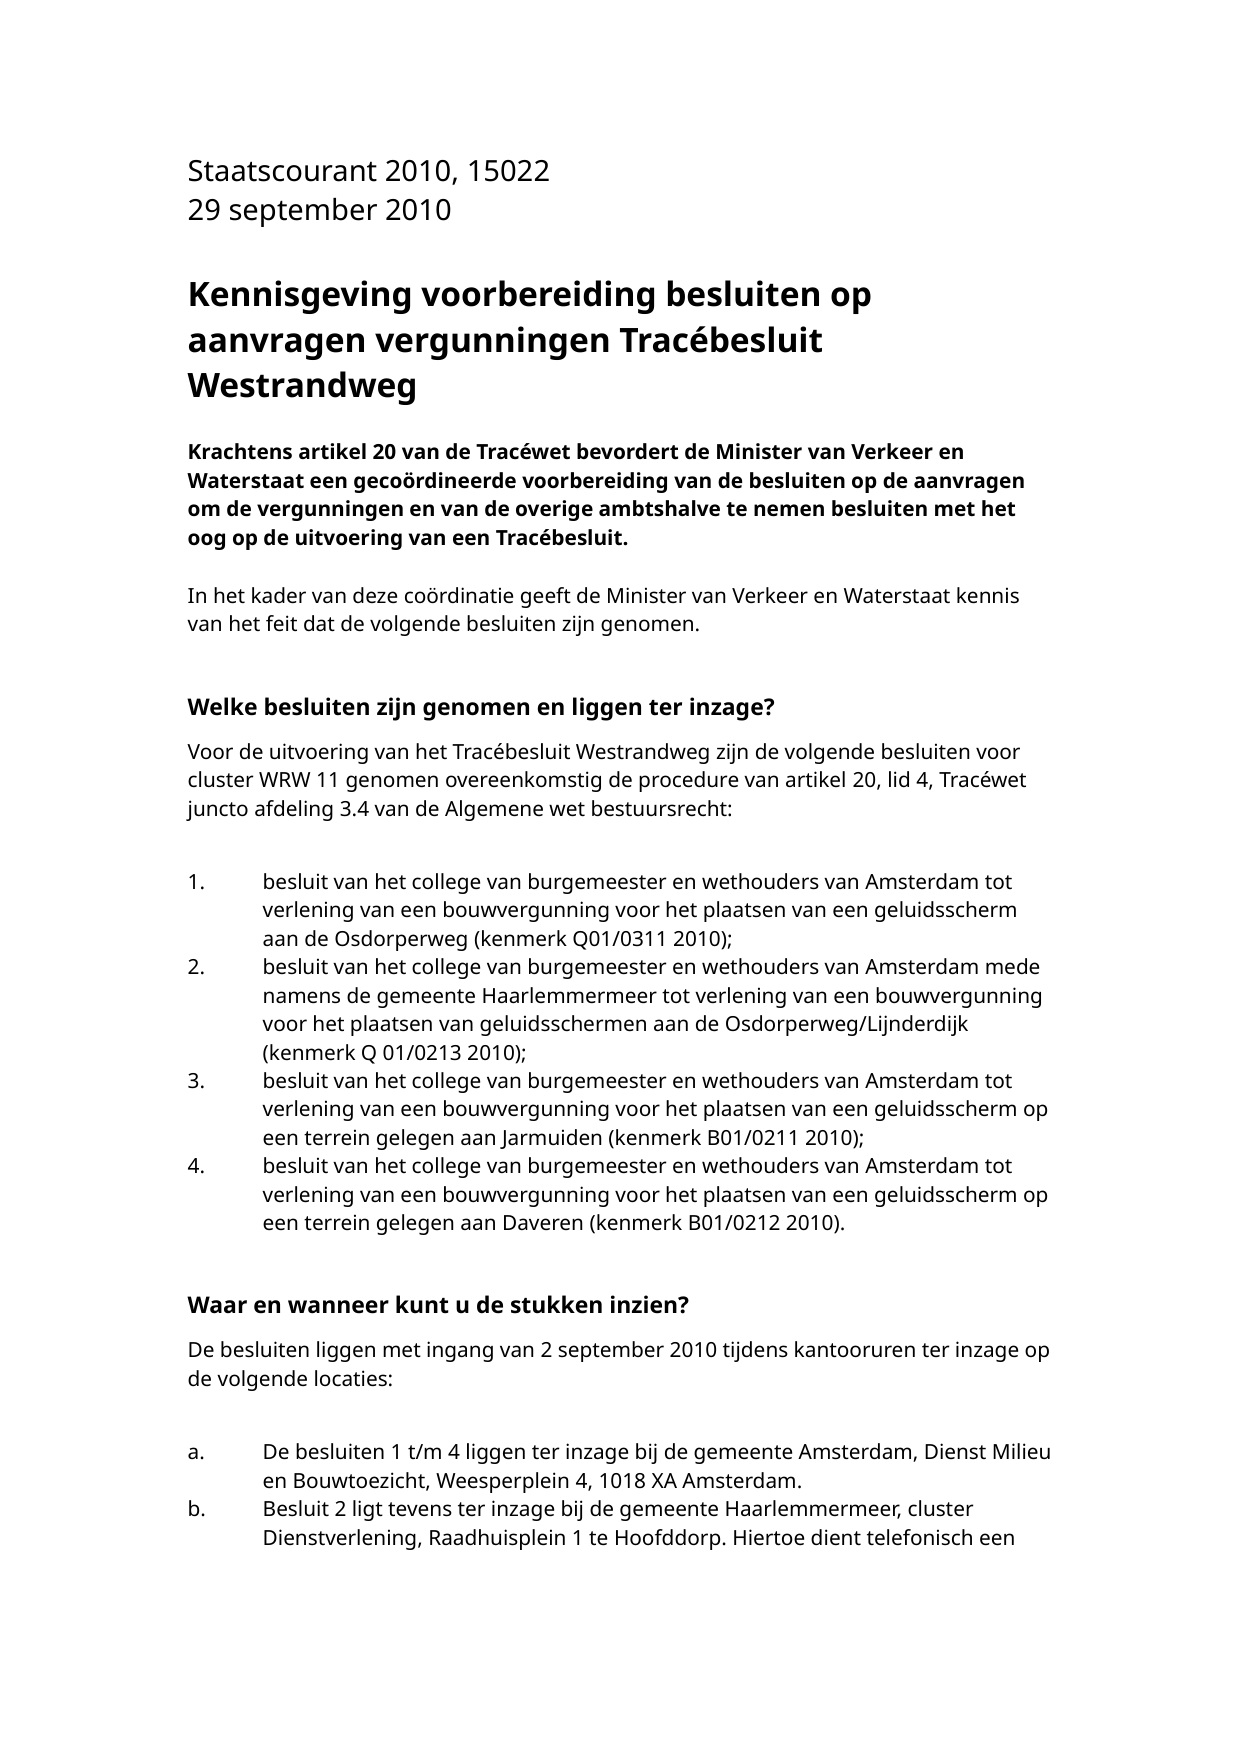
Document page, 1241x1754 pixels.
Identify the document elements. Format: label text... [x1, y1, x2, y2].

text De besluiten liggen met ingang van 2 september 2010 tijdens kantooruren ter inzage op de volgende locaties: [187, 1336, 1053, 1392]
subtitle Kennisgeving voorbereiding besluiten op aanvragen vergunningen Tracébesluit Westrandweg [187, 271, 1053, 407]
subtitle Waar en wanneer kunt u de stukken inzien? [187, 1289, 1053, 1321]
text Krachtens artikel 20 van de Tracéwet bevordert de Minister van Verkeer en Waterstaat een gecoördineerde voorbereiding van de besluiten op de aanvragen om de vergunningen en van de overige ambtshalve te nemen besluiten met het oog op de uitvoering van een Tracébesluit. [187, 437, 1053, 551]
list besluit van het college van burgemeester en wethouders van Amsterdam mede namens de gemeente Haarlemmermeer tot verlening van een bouwvergunning voor het plaatsen van geluidsschermen aan de Osdorperweg/Lijnderdijk (kenmerk Q 01/0213 2010); [187, 952, 1053, 1066]
text 29 september 2010 [187, 190, 1053, 229]
text Voor de uitvoering van het Tracébesluit Westrandweg zijn de volgende besluiten voor cluster WRW 11 genomen overeenkomstig de procedure van artikel 20, lid 4, Tracéwet juncto afdeling 3.4 van de Algemene wet bestuursrecht: [187, 737, 1053, 822]
list besluit van het college van burgemeester en wethouders van Amsterdam tot verlening van een bouwvergunning voor het plaatsen van een geluidsscherm aan de Osdorperweg (kenmerk Q01/0311 2010); [187, 867, 1053, 952]
text Staatscourant 2010, 15022 [187, 150, 1053, 190]
subtitle Welke besluiten zijn genomen en liggen ter inzage? [187, 691, 1053, 722]
list De besluiten 1 t/m 4 liggen ter inzage bij de gemeente Amsterdam, Dienst Milieu en Bouwtoezicht, Weesperplein 4, 1018 XA Amsterdam. [187, 1437, 1053, 1494]
list besluit van het college van burgemeester en wethouders van Amsterdam tot verlening van een bouwvergunning voor het plaatsen van een geluidsscherm op een terrein gelegen aan Jarmuiden (kenmerk B01/0211 2010); [187, 1066, 1053, 1151]
list besluit van het college van burgemeester en wethouders van Amsterdam tot verlening van een bouwvergunning voor het plaatsen van een geluidsscherm op een terrein gelegen aan Daveren (kenmerk B01/0212 2010). [187, 1151, 1053, 1237]
list Besluit 2 ligt tevens ter inzage bij de gemeente Haarlemmermeer, cluster Dienstverlening, Raadhuisplein 1 te Hoofddorp. Hiertoe dient telefonisch een [187, 1494, 1053, 1551]
text In het kader van deze coördinatie geeft de Minister van Verkeer en Waterstaat kennis van het feit dat de volgende besluiten zijn genomen. [187, 581, 1053, 638]
